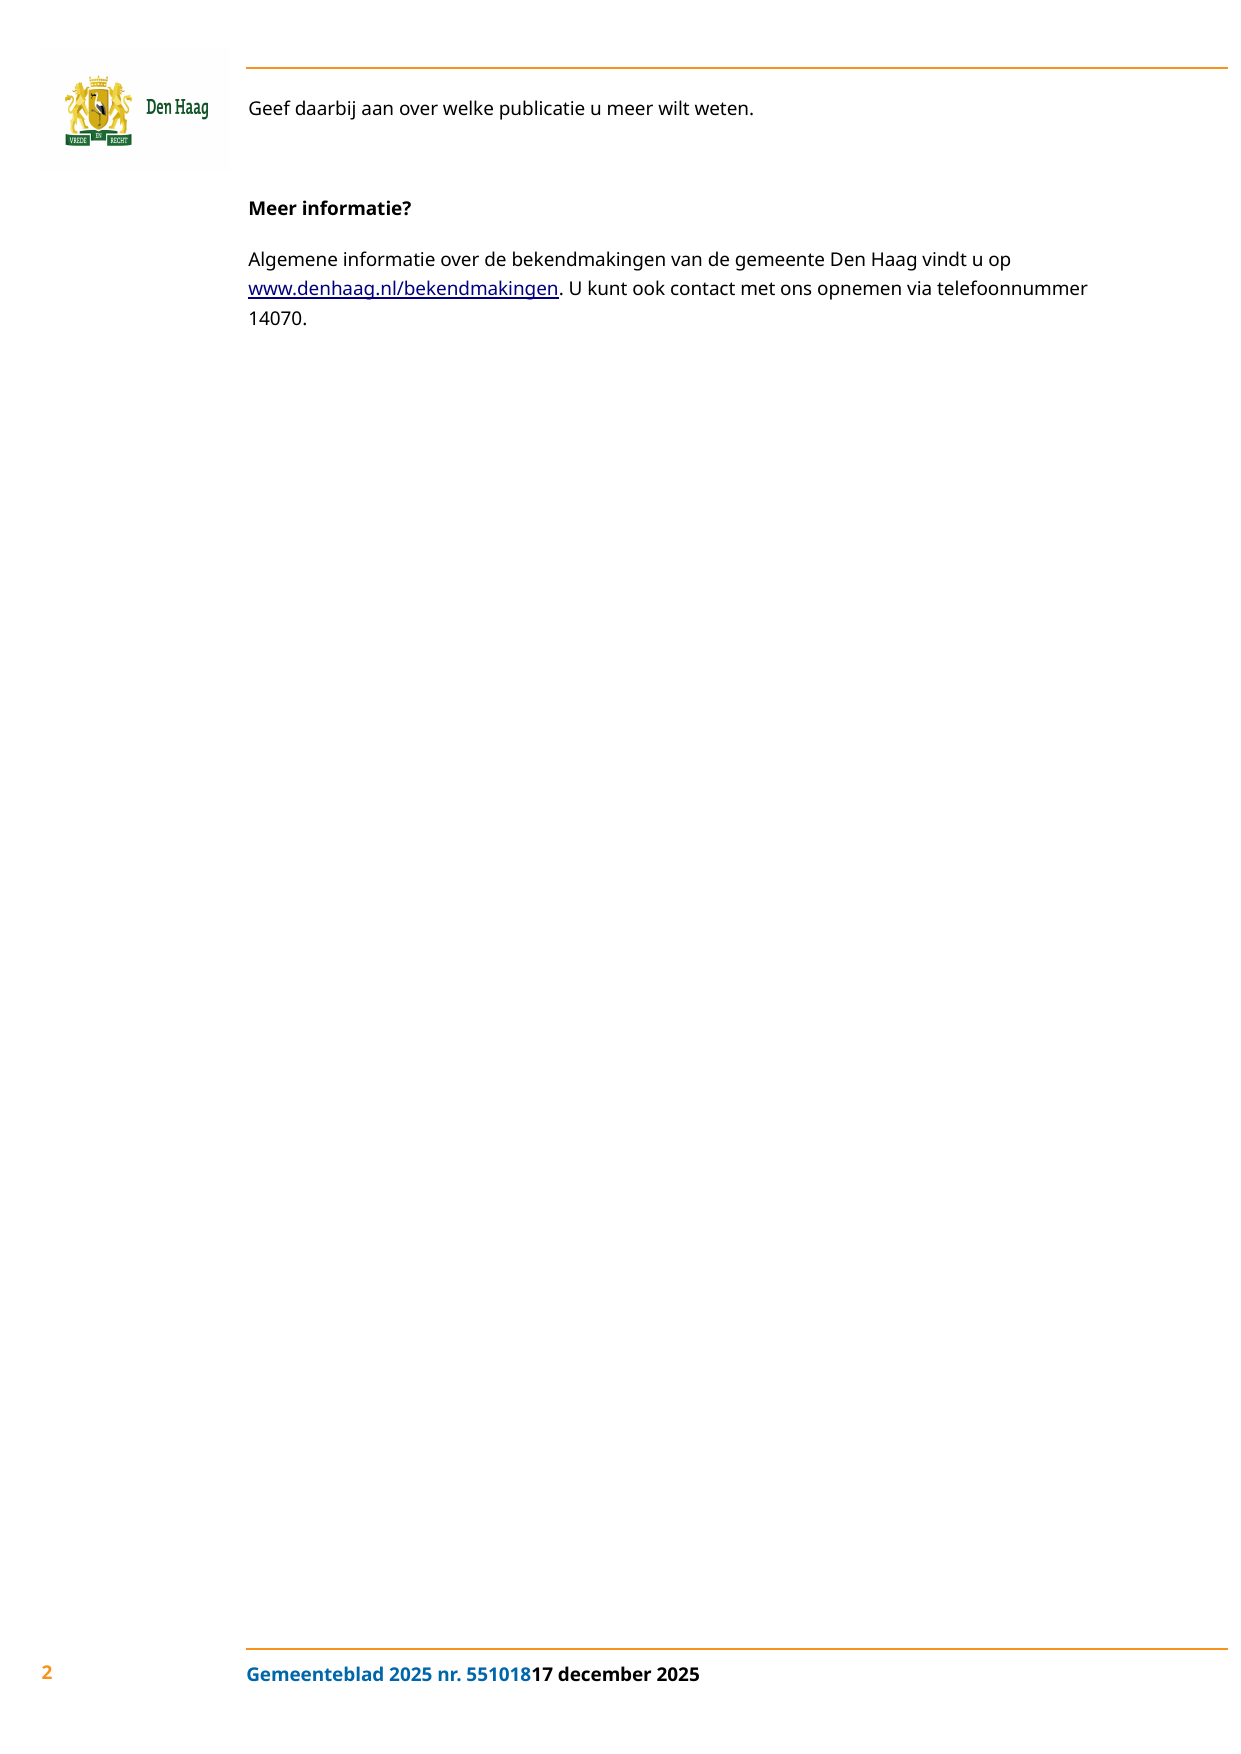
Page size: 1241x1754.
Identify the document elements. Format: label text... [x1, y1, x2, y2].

text Geef daarbij aan over welke publicatie u meer wilt weten. [248, 95, 1152, 121]
text Algemene informatie over de bekendmakingen van de gemeente Den Haag vindt u op www.denhaag.nl/bekendmakingen. U kunt ook contact met ons opnemen via telefoonnummer 14070. [248, 246, 1152, 331]
picture [41, 47, 231, 172]
text Meer informatie? [248, 196, 1152, 221]
